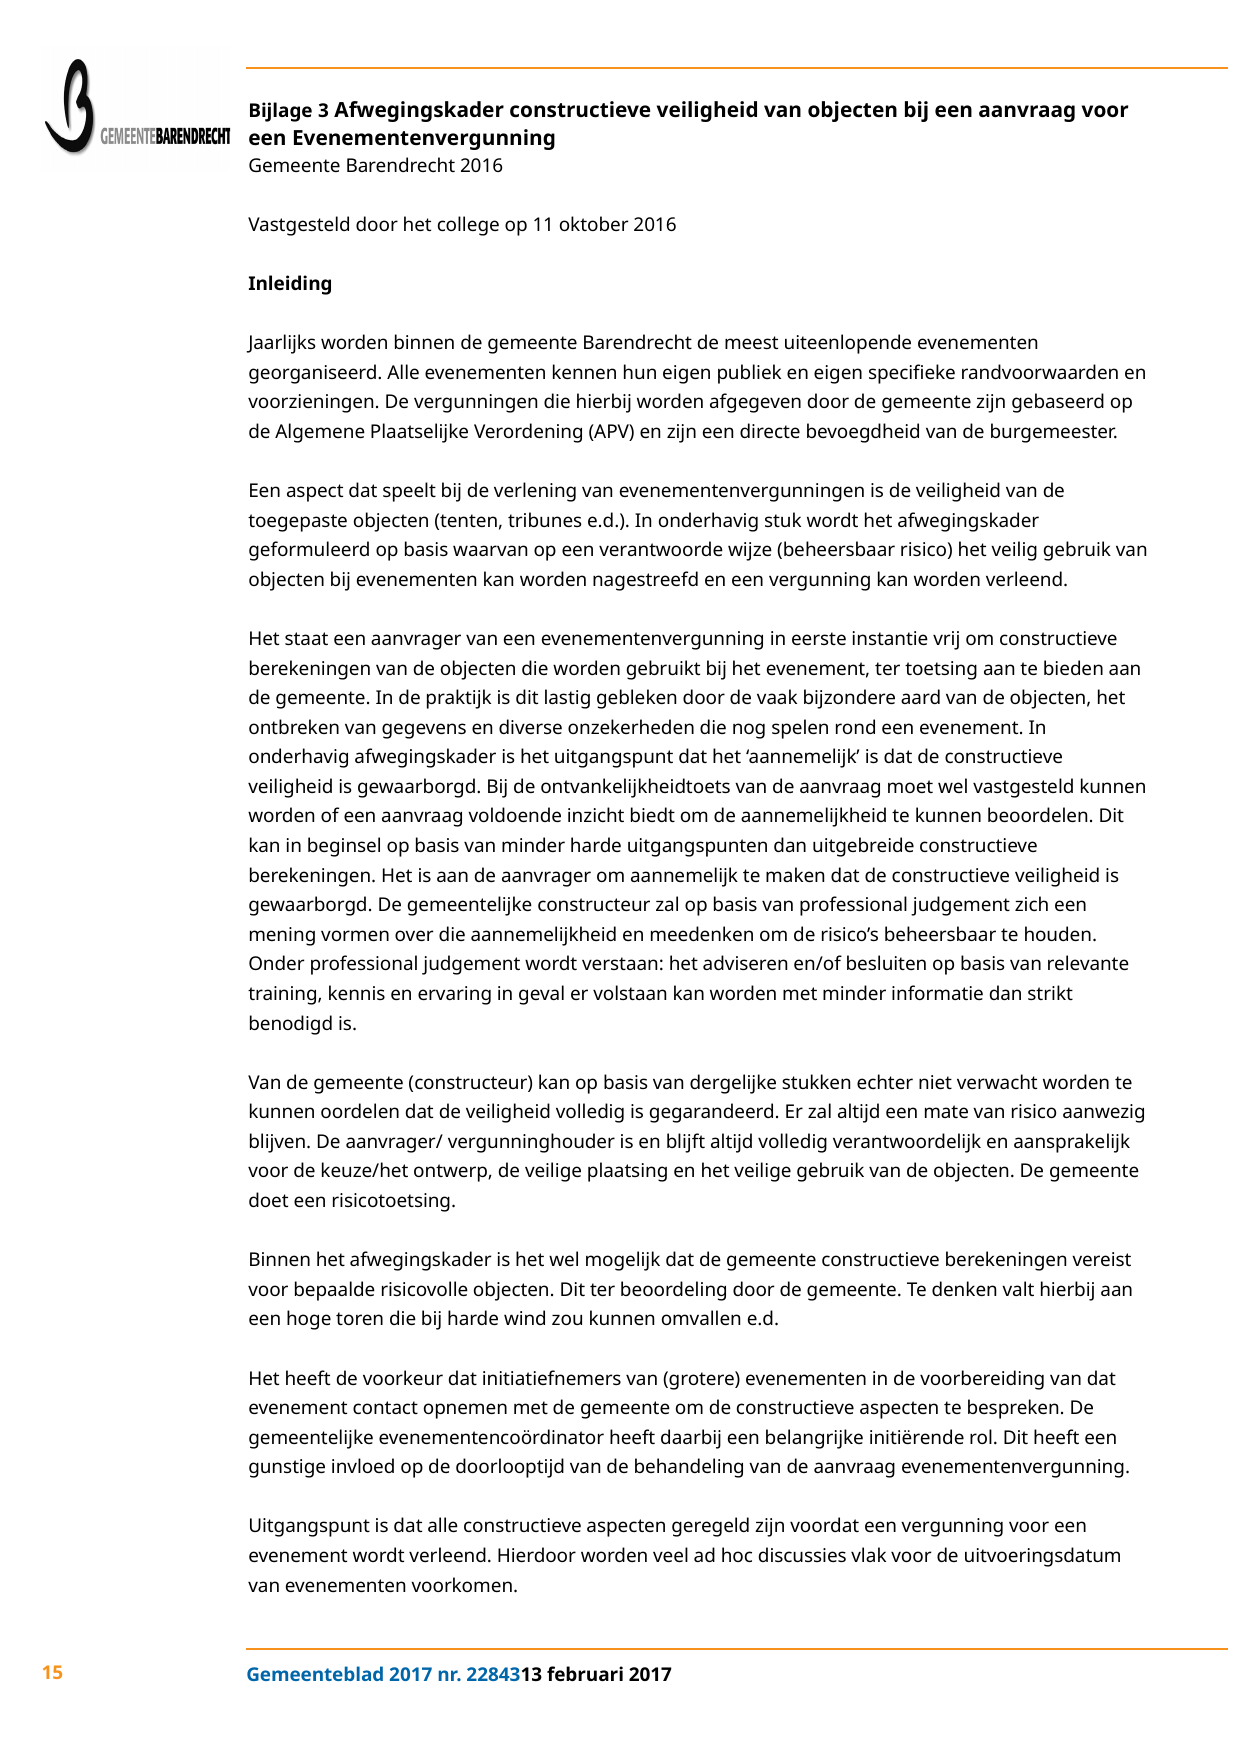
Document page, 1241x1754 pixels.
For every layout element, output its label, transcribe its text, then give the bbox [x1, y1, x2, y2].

text Uitgangspunt is dat alle constructieve aspecten geregeld zijn voordat een vergunning voor een evenement wordt verleend. Hierdoor worden veel ad hoc discussies vlak voor de uitvoeringsdatum van evenementen voorkomen. [248, 1513, 1152, 1597]
text Binnen het afwegingskader is het wel mogelijk dat de gemeente constructieve berekeningen vereist voor bepaalde risicovolle objecten. Dit ter beoordeling door de gemeente. Te denken valt hierbij aan een hoge toren die bij harde wind zou kunnen omvallen e.d. [248, 1246, 1152, 1331]
text Het heeft de voorkeur dat initiatiefnemers van (grotere) evenementen in de voorbereiding van dat evenement contact opnemen met de gemeente om de constructieve aspecten te bespreken. De gemeentelijke evenementencoördinator heeft daarbij een belangrijke initiërende rol. Dit heeft een gunstige invloed op de doorlooptijd van de behandeling van de aanvraag evenementenvergunning. [248, 1365, 1152, 1479]
text Bijlage 3 Afwegingskader constructieve veiligheid van objecten bij een aanvraag voor een Evenementenvergunning [248, 95, 1152, 152]
text Jaarlijks worden binnen de gemeente Barendrecht de meest uiteenlopende evenementen georganiseerd. Alle evenementen kennen hun eigen publiek en eigen specifieke randvoorwaarden en voorzieningen. De vergunningen die hierbij worden afgegeven door de gemeente zijn gebaseerd op de Algemene Plaatselijke Verordening (APV) en zijn een directe bevoegdheid van de burgemeester. [248, 329, 1152, 444]
picture [41, 47, 231, 172]
text Gemeente Barendrecht 2016 [248, 152, 1152, 177]
text Een aspect dat speelt bij de verlening van evenementenvergunningen is de veiligheid van de toegepaste objecten (tenten, tribunes e.d.). In onderhavig stuk wordt het afwegingskader geformuleerd op basis waarvan op een verantwoorde wijze (beheersbaar risico) het veilig gebruik van objecten bij evenementen kan worden nagestreefd en een vergunning kan worden verleend. [248, 477, 1152, 592]
text Het staat een aanvrager van een evenementenvergunning in eerste instantie vrij om constructieve berekeningen van de objecten die worden gebruikt bij het evenement, ter toetsing aan te bieden aan de gemeente. In de praktijk is dit lastig gebleken door de vaak bijzondere aard van de objecten, het ontbreken van gegevens en diverse onzekerheden die nog spelen rond een evenement. In onderhavig afwegingskader is het uitgangspunt dat het ‘aannemelijk’ is dat de constructieve veiligheid is gewaarborgd. Bij de ontvankelijkheidtoets van de aanvraag moet wel vastgesteld kunnen worden of een aanvraag voldoende inzicht biedt om de aannemelijkheid te kunnen beoordelen. Dit kan in beginsel op basis van minder harde uitgangspunten dan uitgebreide constructieve berekeningen. Het is aan de aanvrager om aannemelijk te maken dat de constructieve veiligheid is gewaarborgd. De gemeentelijke constructeur zal op basis van professional judgement zich een mening vormen over die aannemelijkheid en meedenken om de risico’s beheersbaar te houden. Onder professional judgement wordt verstaan: het adviseren en/of besluiten op basis van relevante training, kennis en ervaring in geval er volstaan kan worden met minder informatie dan strikt benodigd is. [248, 625, 1152, 1035]
text Van de gemeente (constructeur) kan op basis van dergelijke stukken echter niet verwacht worden te kunnen oordelen dat de veiligheid volledig is gegarandeerd. Er zal altijd een mate van risico aanwezig blijven. De aanvrager/ vergunninghouder is en blijft altijd volledig verantwoordelijk en aansprakelijk voor de keuze/het ontwerp, de veilige plaatsing en het veilige gebruik van de objecten. De gemeente doet een risicotoetsing. [248, 1069, 1152, 1213]
text Vastgesteld door het college op 11 oktober 2016 [248, 211, 1152, 237]
text Inleiding [248, 270, 1152, 296]
